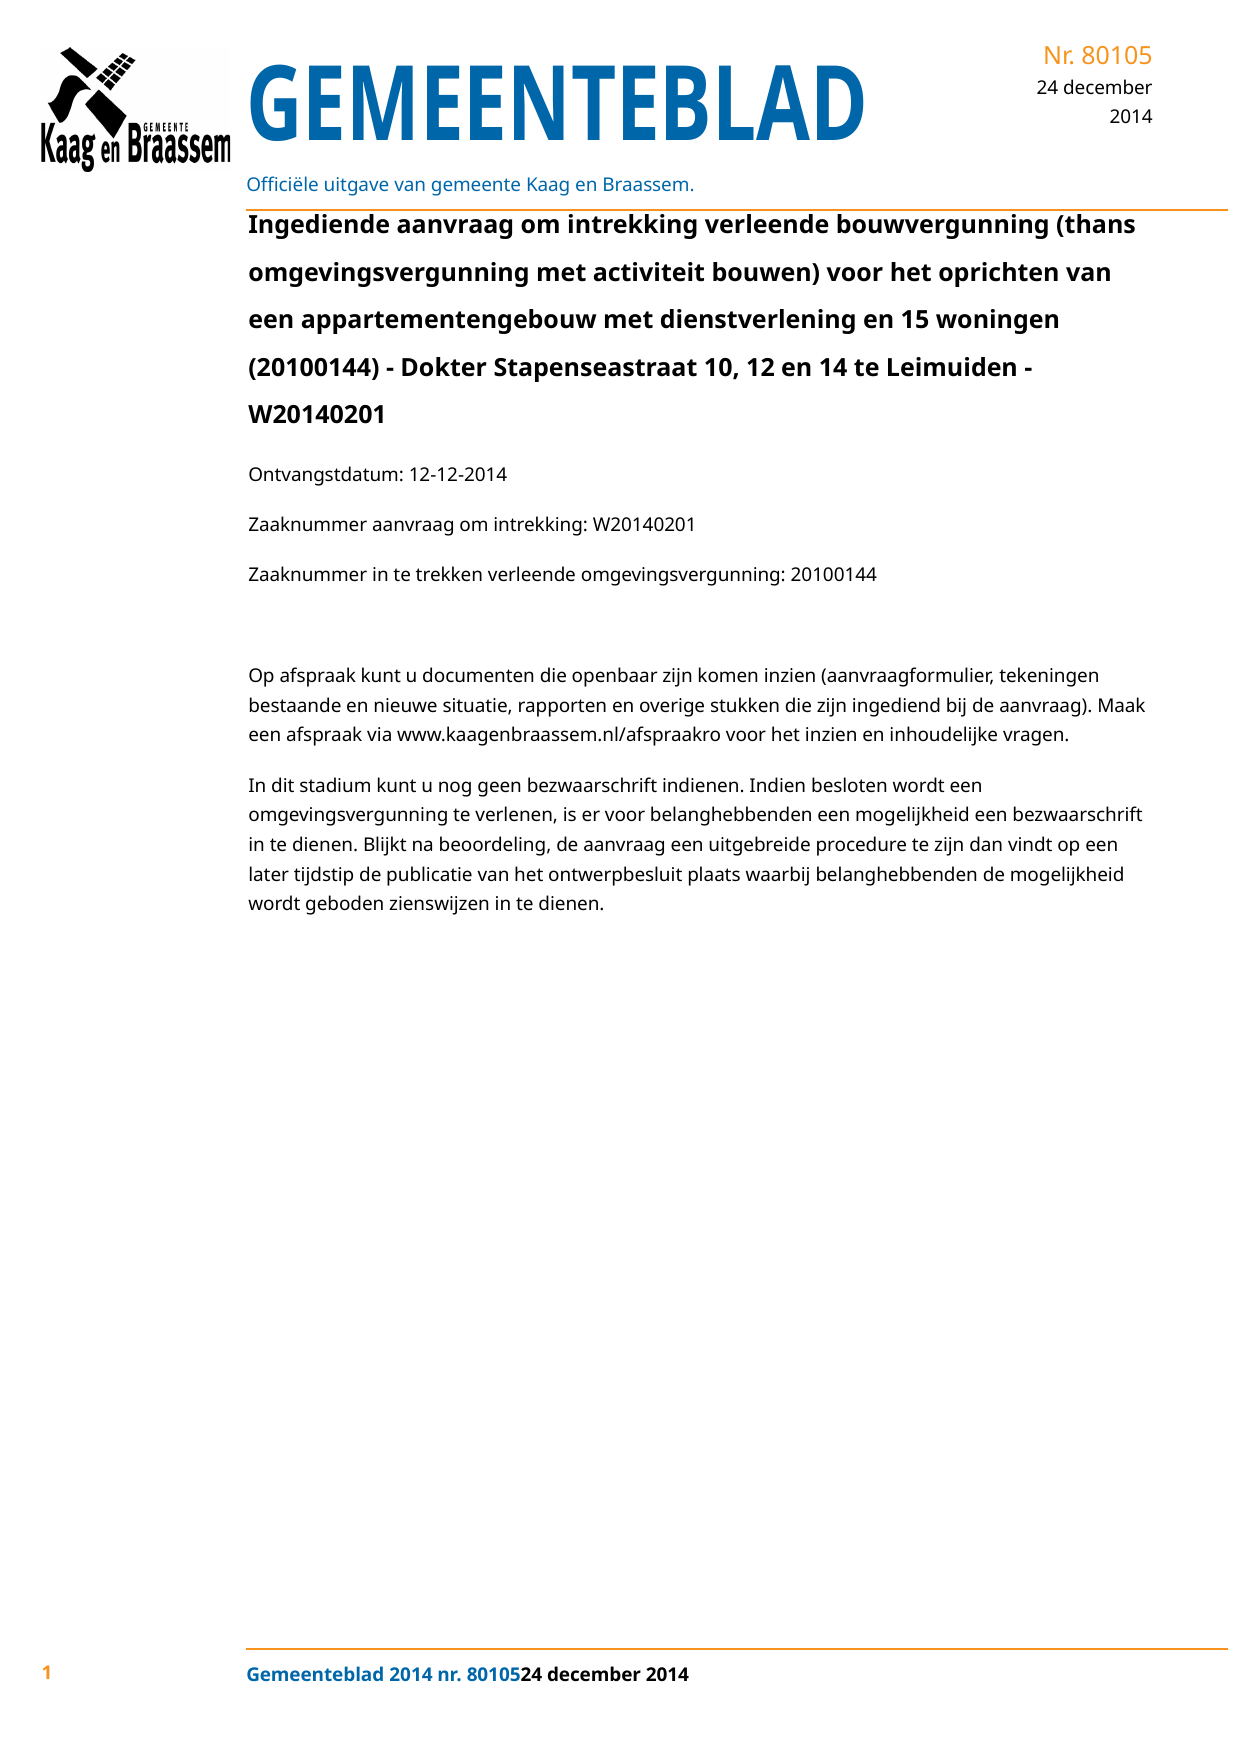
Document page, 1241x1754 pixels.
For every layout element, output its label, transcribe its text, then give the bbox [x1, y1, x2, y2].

picture [41, 47, 231, 172]
text Op afspraak kunt u documenten die openbaar zijn komen inzien (aanvraagformulier, tekeningen bestaande en nieuwe situatie, rapporten en overige stukken die zijn ingediend bij de aanvraag). Maak een afspraak via www.kaagenbraassem.nl/afspraakro voor het inzien en inhoudelijke vragen. [248, 662, 1152, 747]
text Zaaknummer aanvraag om intrekking: W20140201 [248, 511, 1152, 537]
text Ontvangstdatum: 12-12-2014 [248, 461, 1152, 486]
text In dit stadium kunt u nog geen bezwaarschrift indienen. Indien besloten wordt een omgevingsvergunning te verlenen, is er voor belanghebbenden een mogelijkheid een bezwaarschrift in te dienen. Blijkt na beoordeling, de aanvraag een uitgebreide procedure te zijn dan vindt op een later tijdstip de publicatie van het ontwerpbesluit plaats waarbij belanghebbenden de mogelijkheid wordt geboden zienswijzen in te dienen. [248, 772, 1152, 916]
text Zaaknummer in te trekken verleende omgevingsvergunning: 20100144 [248, 562, 1152, 587]
text Ingediende aanvraag om intrekking verleende bouwvergunning (thans omgevingsvergunning met activiteit bouwen) voor het oprichten van een appartementengebouw met dienstverlening en 15 woningen (20100144) - Dokter Stapenseastraat 10, 12 en 14 te Leimuiden - W20140201 [248, 211, 1152, 431]
